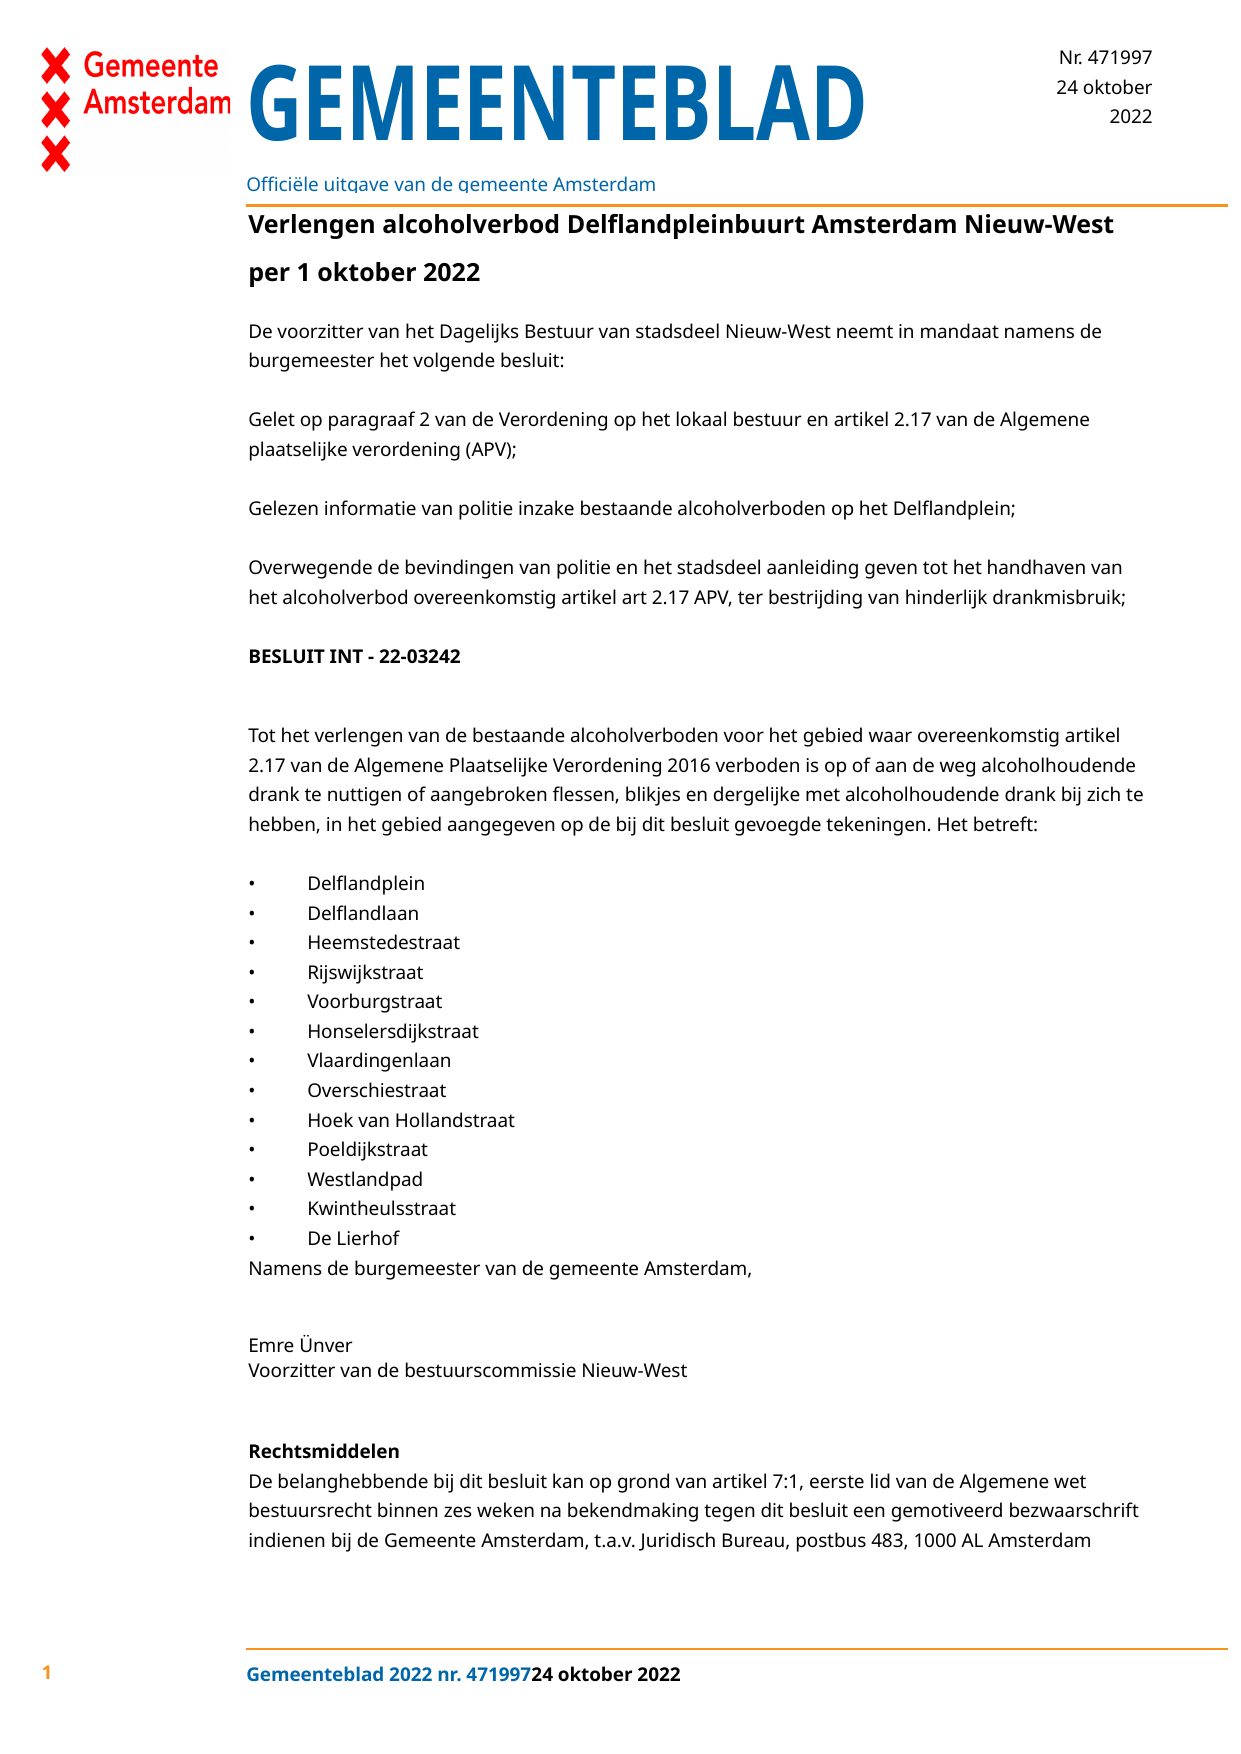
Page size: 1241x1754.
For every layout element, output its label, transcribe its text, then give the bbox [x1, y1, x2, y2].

list Rijswijkstraat [248, 959, 1152, 984]
list De Lierhof [248, 1225, 1152, 1251]
text Namens de burgemeester van de gemeente Amsterdam, [248, 1255, 1152, 1280]
text BESLUIT INT - 22-03242 [248, 643, 1152, 669]
list Voorburgstraat [248, 988, 1152, 1014]
text Voorzitter van de bestuurscommissie Nieuw-West [248, 1358, 1152, 1383]
list Delflandplein [248, 870, 1152, 896]
list Heemstedestraat [248, 929, 1152, 955]
text Overwegende de bevindingen van politie en het stadsdeel aanleiding geven tot het handhaven van het alcoholverbod overeenkomstig artikel art 2.17 APV, ter bestrijding van hinderlijk drankmisbruik; [248, 554, 1152, 610]
list Overschiestraat [248, 1077, 1152, 1103]
text De voorzitter van het Dagelijks Bestuur van stadsdeel Nieuw-West neemt in mandaat namens de burgemeester het volgende besluit: [248, 318, 1152, 373]
text Rechtsmiddelen [248, 1438, 1152, 1464]
list Honselersdijkstraat [248, 1018, 1152, 1044]
text Gelezen informatie van politie inzake bestaande alcoholverboden op het Delflandplein; [248, 495, 1152, 521]
text Tot het verlengen van de bestaande alcoholverboden voor het gebied waar overeenkomstig artikel 2.17 van de Algemene Plaatselijke Verordening 2016 verboden is op of aan de weg alcoholhoudende drank te nuttigen of aangebroken flessen, blikjes en dergelijke met alcoholhoudende drank bij zich te hebben, in het gebied aangegeven op de bij dit besluit gevoegde tekeningen. Het betreft: [248, 722, 1152, 837]
text Emre Ünver [248, 1332, 1152, 1358]
list Delflandlaan [248, 900, 1152, 925]
list Vlaardingenlaan [248, 1048, 1152, 1073]
list Hoek van Hollandstraat [248, 1107, 1152, 1132]
text Gelet op paragraaf 2 van de Verordening op het lokaal bestuur en artikel 2.17 van de Algemene plaatselijke verordening (APV); [248, 407, 1152, 462]
list Kwintheulsstraat [248, 1196, 1152, 1221]
list Poeldijkstraat [248, 1136, 1152, 1162]
picture [41, 47, 231, 172]
text De belanghebbende bij dit besluit kan op grond van artikel 7:1, eerste lid van de Algemene wet bestuursrecht binnen zes weken na bekendmaking tegen dit besluit een gemotiveerd bezwaarschrift indienen bij de Gemeente Amsterdam, t.a.v. Juridisch Bureau, postbus 483, 1000 AL Amsterdam [248, 1468, 1152, 1553]
text Verlengen alcoholverbod Delflandpleinbuurt Amsterdam Nieuw-West per 1 oktober 2022 [248, 207, 1152, 288]
list Westlandpad [248, 1166, 1152, 1192]
